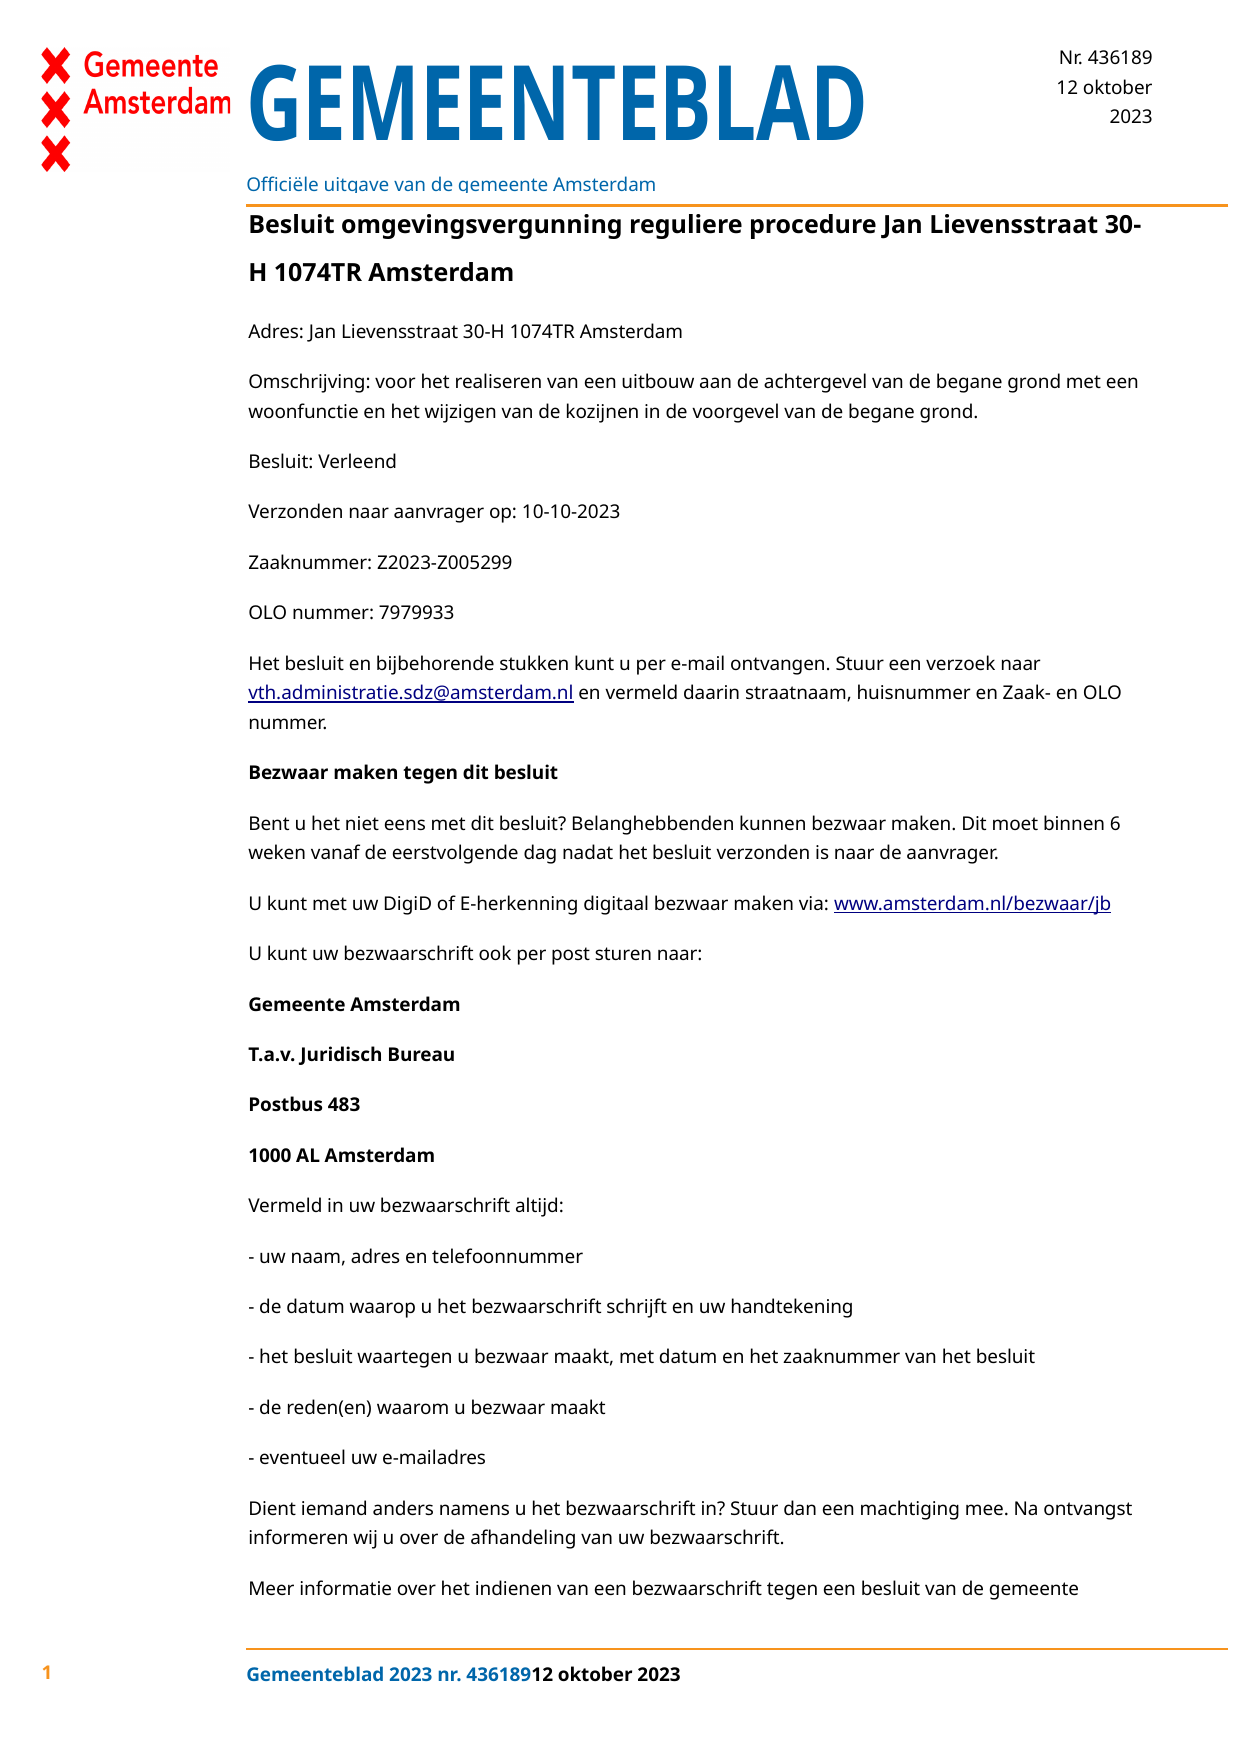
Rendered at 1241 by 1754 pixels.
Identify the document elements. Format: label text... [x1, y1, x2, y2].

text T.a.v. Juridisch Bureau [248, 1041, 1152, 1067]
text Besluit omgevingsvergunning reguliere procedure Jan Lievensstraat 30-H 1074TR Amsterdam [248, 207, 1152, 288]
text Bent u het niet eens met dit besluit? Belanghebbenden kunnen bezwaar maken. Dit moet binnen 6 weken vanaf de eerstvolgende dag nadat het besluit verzonden is naar de aanvrager. [248, 810, 1152, 865]
text U kunt met uw DigiD of E-herkenning digitaal bezwaar maken via: www.amsterdam.nl/bezwaar/jb [248, 890, 1152, 916]
text Bezwaar maken tegen dit besluit [248, 759, 1152, 785]
text Meer informatie over het indienen van een bezwaarschrift tegen een besluit van de gemeente [248, 1575, 1152, 1601]
text Postbus 483 [248, 1092, 1152, 1117]
text Besluit: Verleend [248, 448, 1152, 474]
text Gemeente Amsterdam [248, 991, 1152, 1017]
text U kunt uw bezwaarschrift ook per post sturen naar: [248, 940, 1152, 966]
text 1000 AL Amsterdam [248, 1142, 1152, 1168]
text Het besluit en bijbehorende stukken kunt u per e-mail ontvangen. Stuur een verzoek naar vth.administratie.sdz@amsterdam.nl en vermeld daarin straatnaam, huisnummer en Zaak- en OLO nummer. [248, 650, 1152, 735]
text Omschrijving: voor het realiseren van een uitbouw aan de achtergevel van de begane grond met een woonfunctie en het wijzigen van de kozijnen in de voorgevel van de begane grond. [248, 368, 1152, 424]
text - uw naam, adres en telefoonnummer [248, 1243, 1152, 1269]
text Zaaknummer: Z2023-Z005299 [248, 549, 1152, 575]
text Verzonden naar aanvrager op: 10-10-2023 [248, 499, 1152, 524]
text - eventueel uw e-mailadres [248, 1444, 1152, 1470]
text Vermeld in uw bezwaarschrift altijd: [248, 1192, 1152, 1218]
text Dient iemand anders namens u het bezwaarschrift in? Stuur dan een machtiging mee. Na ontvangst informeren wij u over de afhandeling van uw bezwaarschrift. [248, 1495, 1152, 1550]
text OLO nummer: 7979933 [248, 599, 1152, 625]
text - de datum waarop u het bezwaarschrift schrijft en uw handtekening [248, 1293, 1152, 1319]
text Adres: Jan Lievensstraat 30-H 1074TR Amsterdam [248, 318, 1152, 344]
picture [41, 47, 231, 172]
text - de reden(en) waarom u bezwaar maakt [248, 1394, 1152, 1420]
text - het besluit waartegen u bezwaar maakt, met datum en het zaaknummer van het besluit [248, 1344, 1152, 1369]
